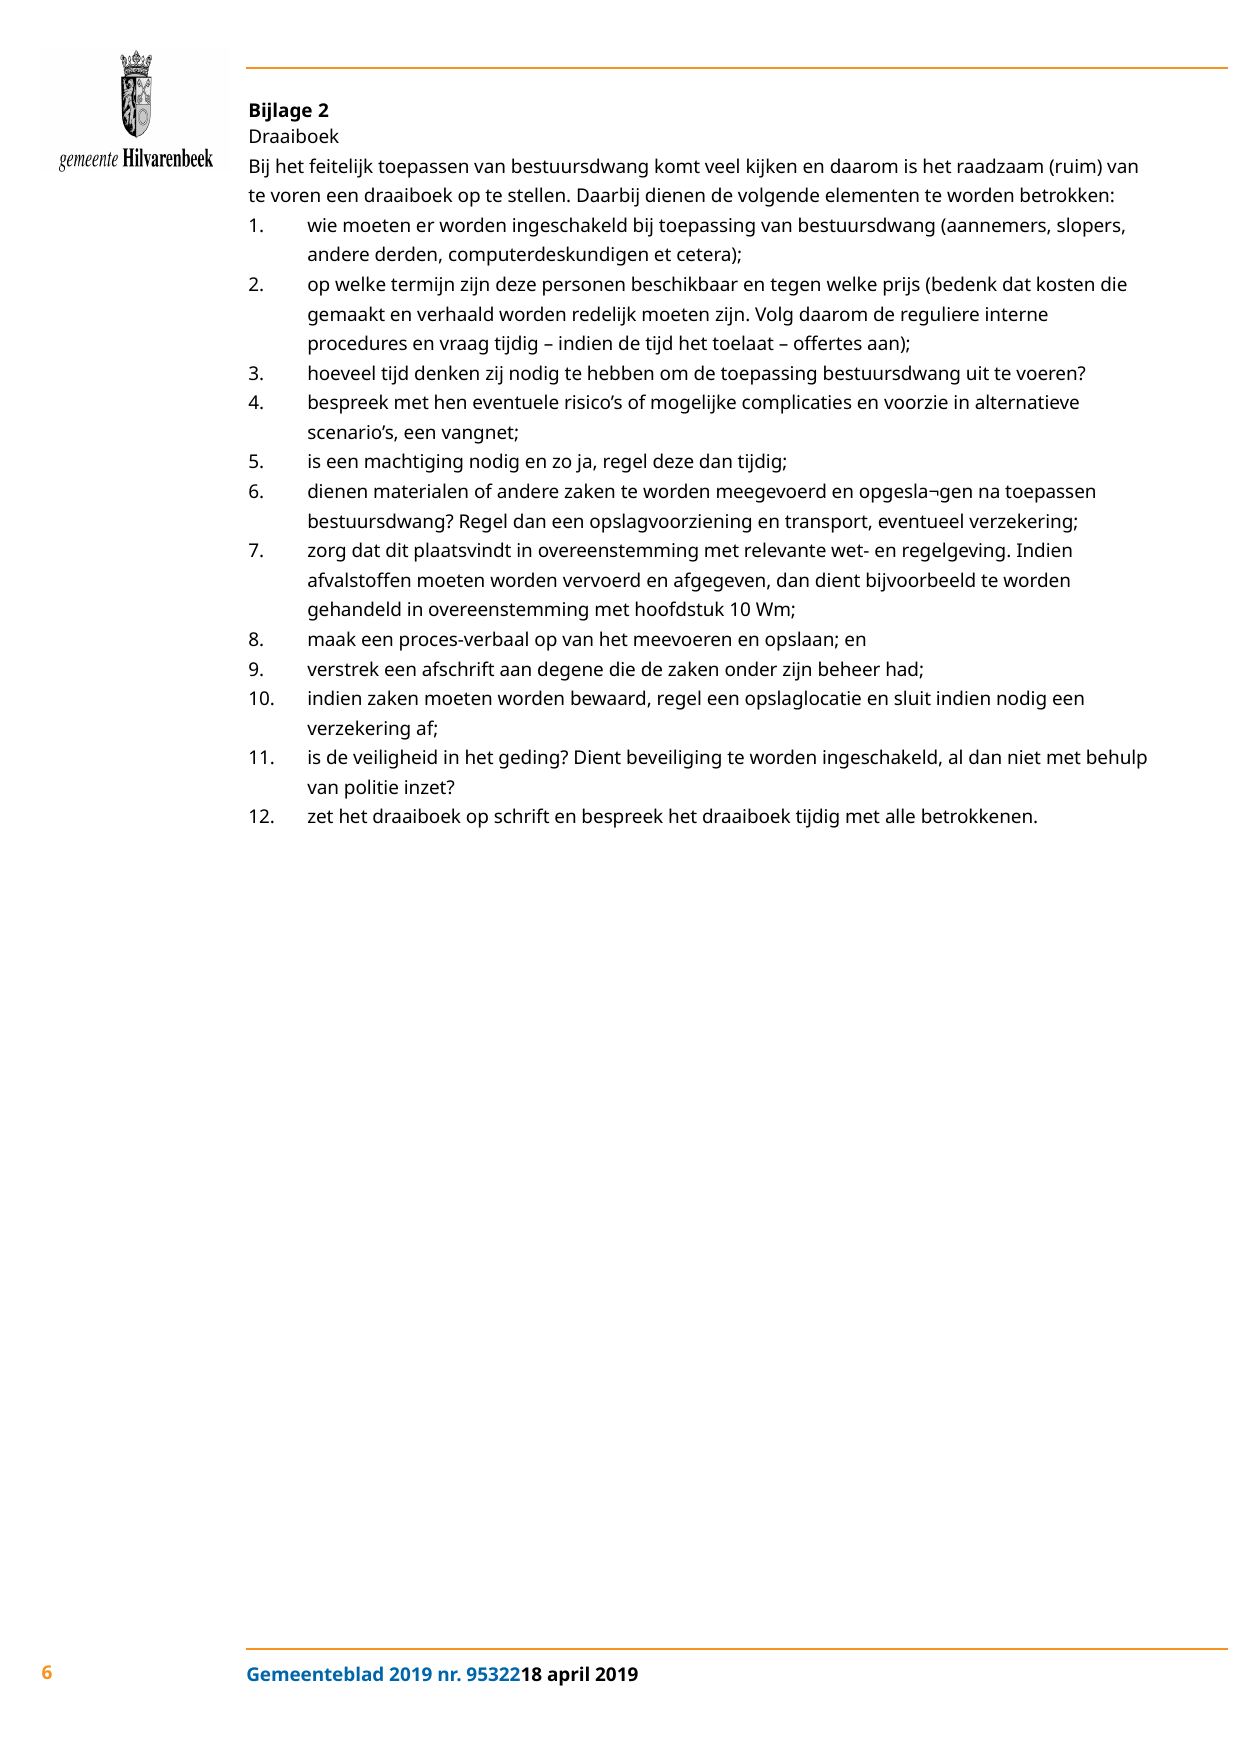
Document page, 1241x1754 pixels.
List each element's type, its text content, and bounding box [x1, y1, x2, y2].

text Draaiboek [248, 123, 1152, 149]
text Bijlage 2 [248, 95, 1152, 123]
list zorg dat dit plaatsvindt in overeenstemming met relevante wet- en regelgeving. Indien afvalstoffen moeten worden vervoerd en afgegeven, dan dient bijvoorbeeld te worden gehandeld in overeenstemming met hoofdstuk 10 Wm; [248, 537, 1152, 622]
list maak een proces-verbaal op van het meevoeren en opslaan; en [248, 626, 1152, 652]
list op welke termijn zijn deze personen beschikbaar en tegen welke prijs (bedenk dat kosten die gemaakt en verhaald worden redelijk moeten zijn. Volg daarom de reguliere interne procedures en vraag tijdig – indien de tijd het toelaat – offertes aan); [248, 271, 1152, 356]
text Bij het feitelijk toepassen van bestuursdwang komt veel kijken en daarom is het raadzaam (ruim) van te voren een draaiboek op te stellen. Daarbij dienen de volgende elementen te worden betrokken: [248, 153, 1152, 208]
list zet het draaiboek op schrift en bespreek het draaiboek tijdig met alle betrokkenen. [248, 804, 1152, 829]
list bespreek met hen eventuele risico’s of mogelijke complicaties en voorzie in alternatieve scenario’s, een vangnet; [248, 389, 1152, 445]
list dienen materialen of andere zaken te worden meegevoerd en opgesla¬gen na toepassen bestuursdwang? Regel dan een opslagvoorziening en transport, eventueel verzekering; [248, 478, 1152, 534]
list verstrek een afschrift aan degene die de zaken onder zijn beheer had; [248, 656, 1152, 682]
list is de veiligheid in het geding? Dient beveiliging te worden ingeschakeld, al dan niet met behulp van politie inzet? [248, 744, 1152, 800]
picture [41, 47, 231, 172]
list hoeveel tijd denken zij nodig te hebben om de toepassing bestuursdwang uit te voeren? [248, 360, 1152, 386]
list is een machtiging nodig en zo ja, regel deze dan tijdig; [248, 449, 1152, 474]
list wie moeten er worden ingeschakeld bij toepassing van bestuursdwang (aannemers, slopers, andere derden, computerdeskundigen et cetera); [248, 212, 1152, 267]
list indien zaken moeten worden bewaard, regel een opslaglocatie en sluit indien nodig een verzekering af; [248, 685, 1152, 741]
